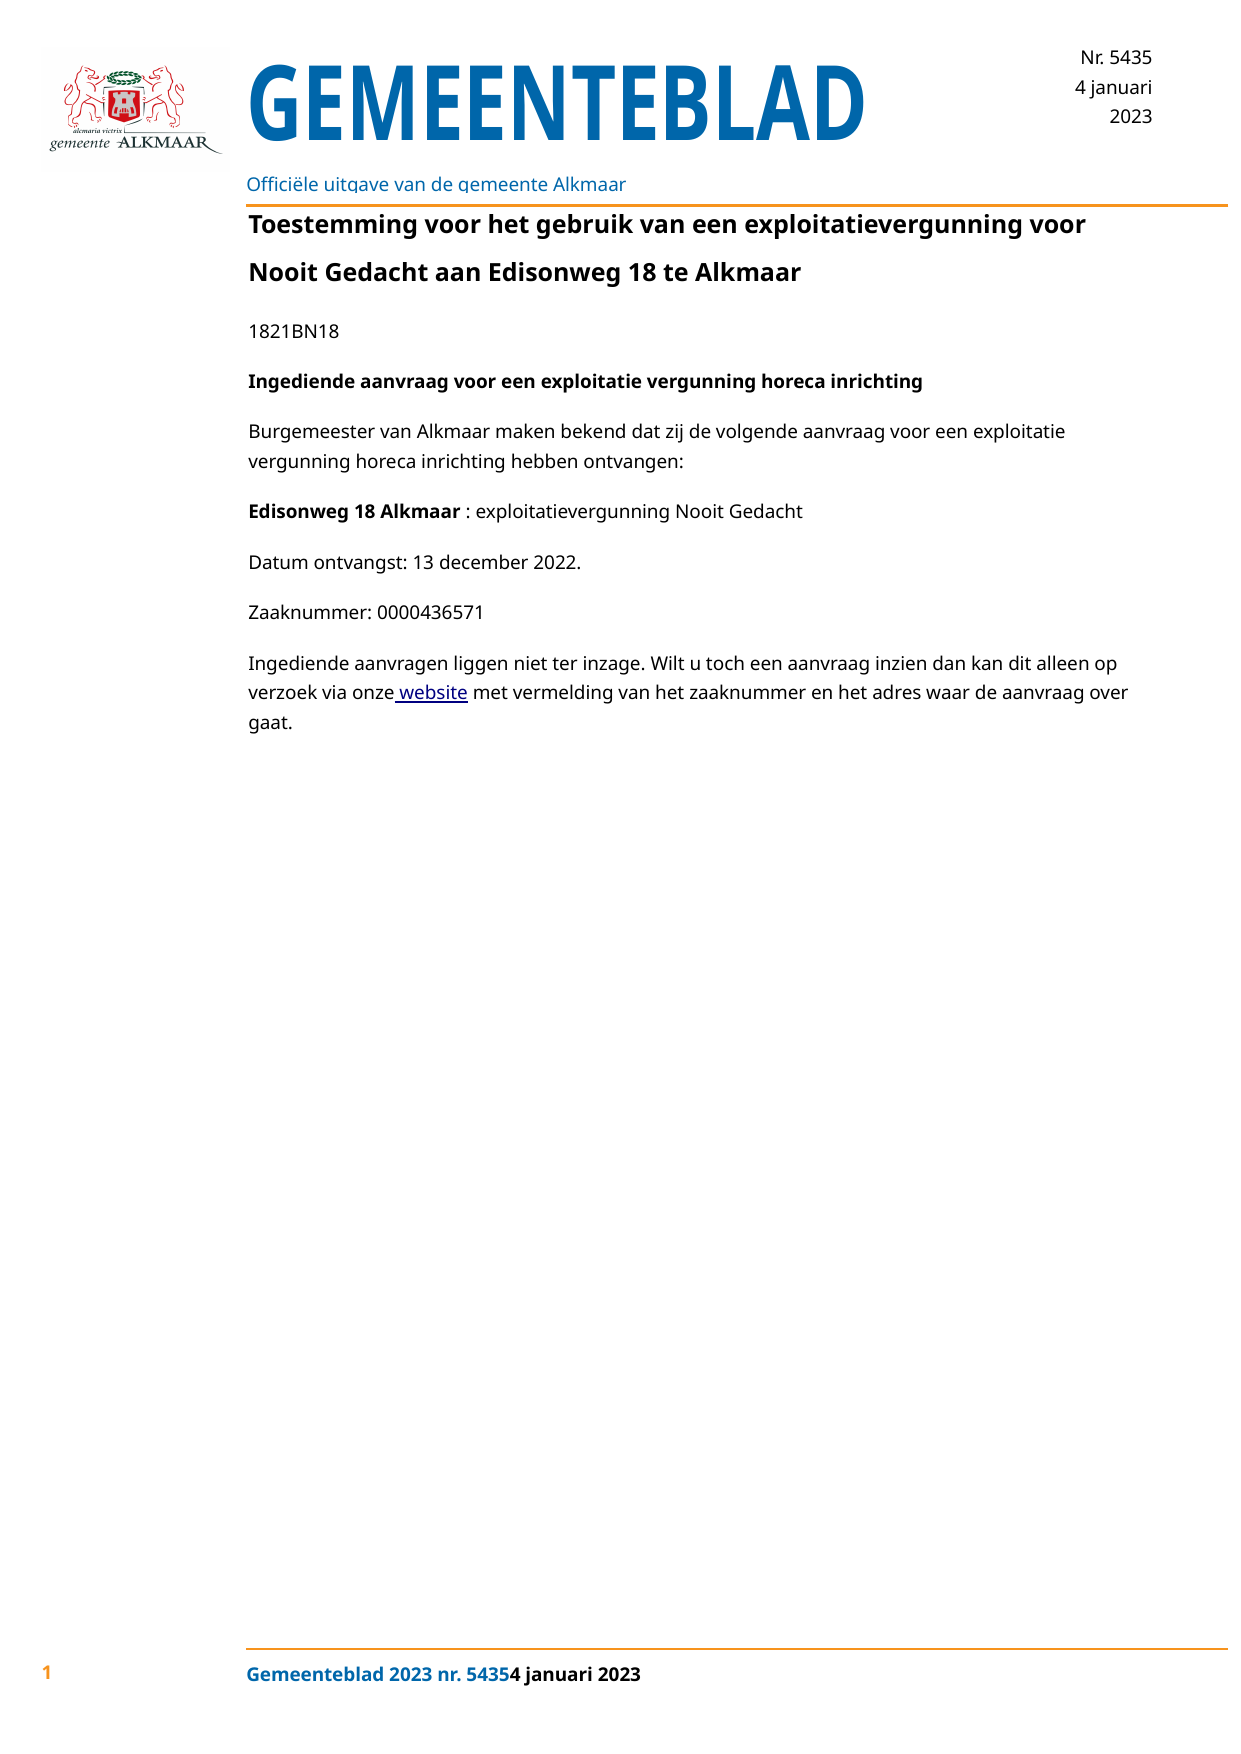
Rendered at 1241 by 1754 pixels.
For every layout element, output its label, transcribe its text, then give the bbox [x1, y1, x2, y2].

text Zaaknummer: 0000436571 [248, 599, 1152, 625]
picture [41, 47, 231, 172]
text Edisonweg 18 Alkmaar : exploitatievergunning Nooit Gedacht [248, 499, 1152, 524]
text Ingediende aanvragen liggen niet ter inzage. Wilt u toch een aanvraag inzien dan kan dit alleen op verzoek via onze website met vermelding van het zaaknummer en het adres waar de aanvraag over gaat. [248, 650, 1152, 735]
text Toestemming voor het gebruik van een exploitatievergunning voor Nooit Gedacht aan Edisonweg 18 te Alkmaar [248, 207, 1152, 288]
text Burgemeester van Alkmaar maken bekend dat zij de volgende aanvraag voor een exploitatie vergunning horeca inrichting hebben ontvangen: [248, 419, 1152, 474]
text 1821BN18 [248, 318, 1152, 344]
text Ingediende aanvraag voor een exploitatie vergunning horeca inrichting [248, 368, 1152, 394]
text Datum ontvangst: 13 december 2022. [248, 549, 1152, 575]
